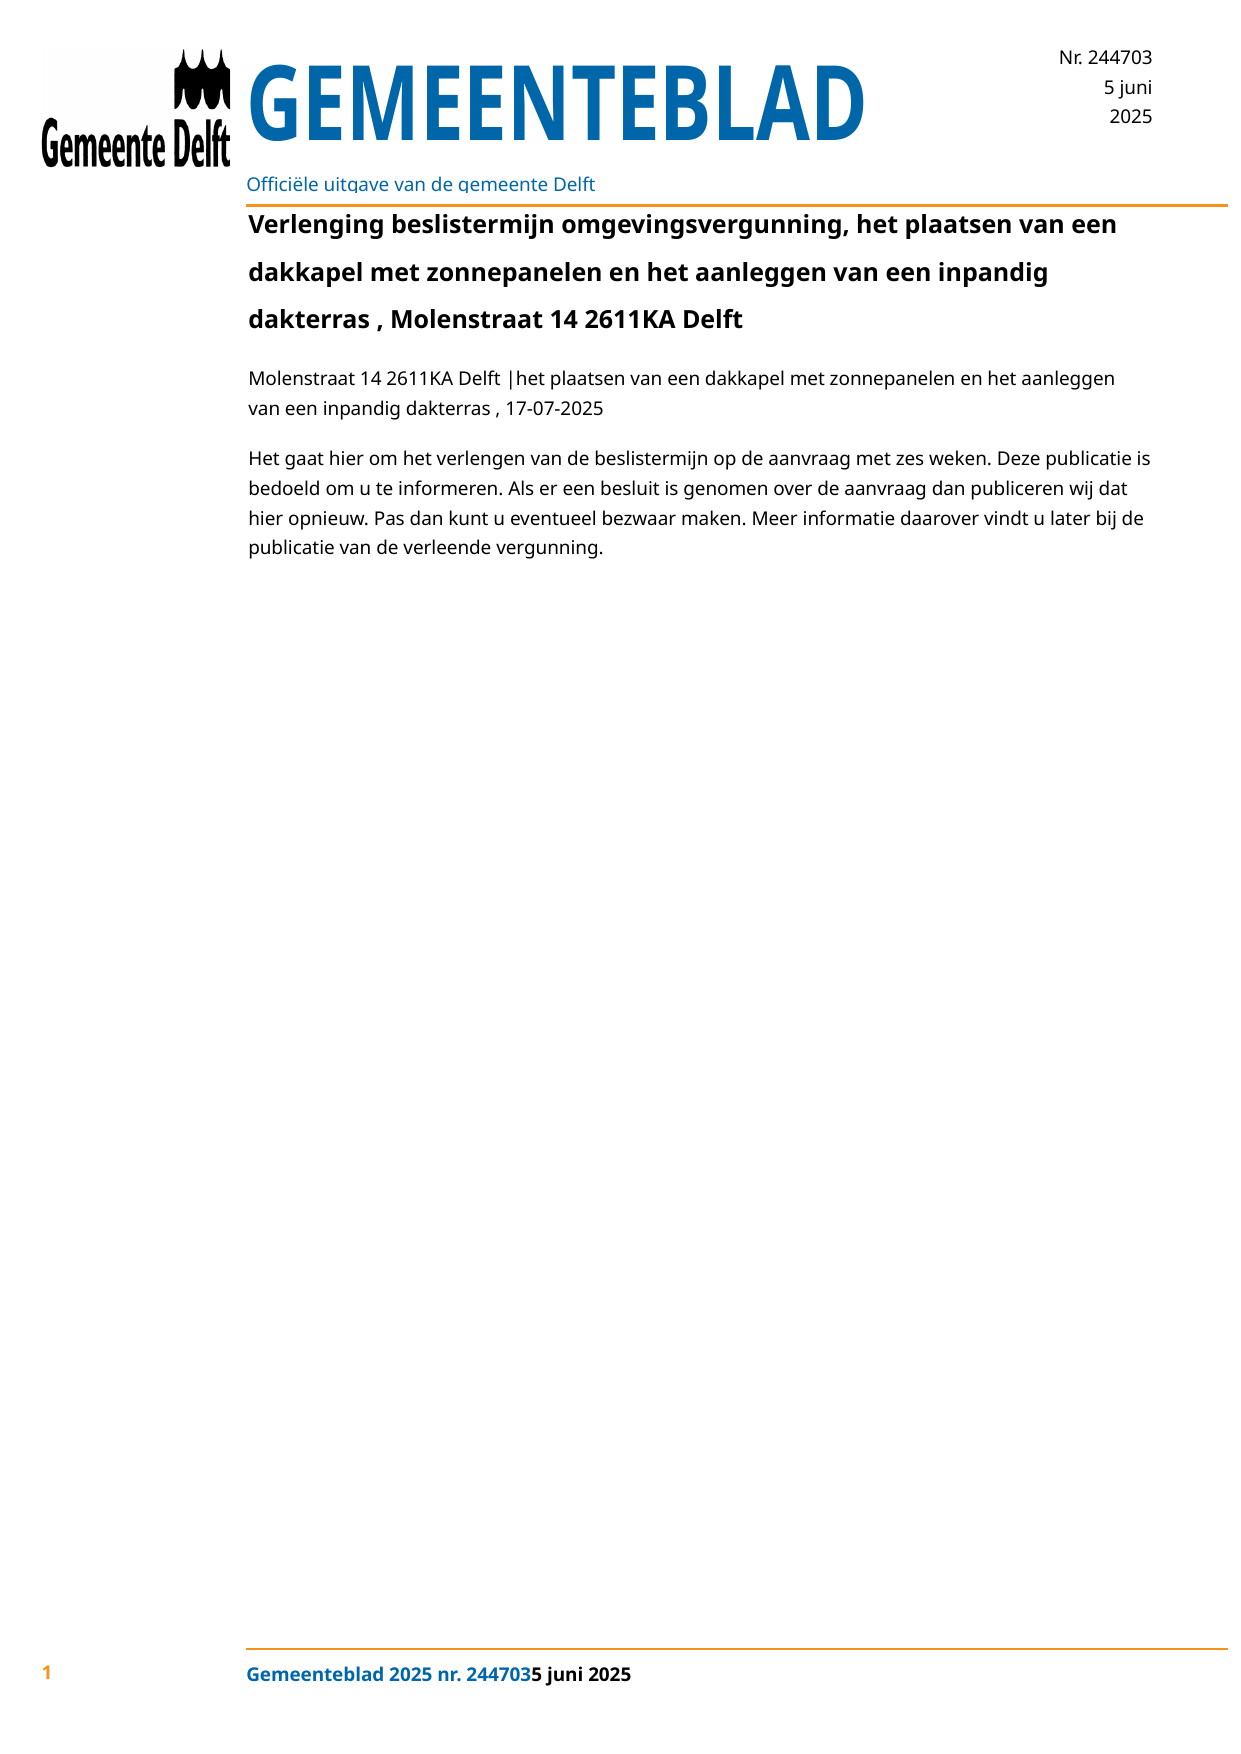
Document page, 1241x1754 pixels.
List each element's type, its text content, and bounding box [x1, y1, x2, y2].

text Verlenging beslistermijn omgevingsvergunning, het plaatsen van een dakkapel met zonnepanelen en het aanleggen van een inpandig dakterras , Molenstraat 14 2611KA Delft [248, 207, 1152, 336]
picture [41, 47, 231, 172]
text Molenstraat 14 2611KA Delft |het plaatsen van een dakkapel met zonnepanelen en het aanleggen van een inpandig dakterras , 17-07-2025 [248, 366, 1152, 421]
text Het gaat hier om het verlengen van de beslistermijn op de aanvraag met zes weken. Deze publicatie is bedoeld om u te informeren. Als er een besluit is genomen over de aanvraag dan publiceren wij dat hier opnieuw. Pas dan kunt u eventueel bezwaar maken. Meer informatie daarover vindt u later bij de publicatie van de verleende vergunning. [248, 446, 1152, 560]
